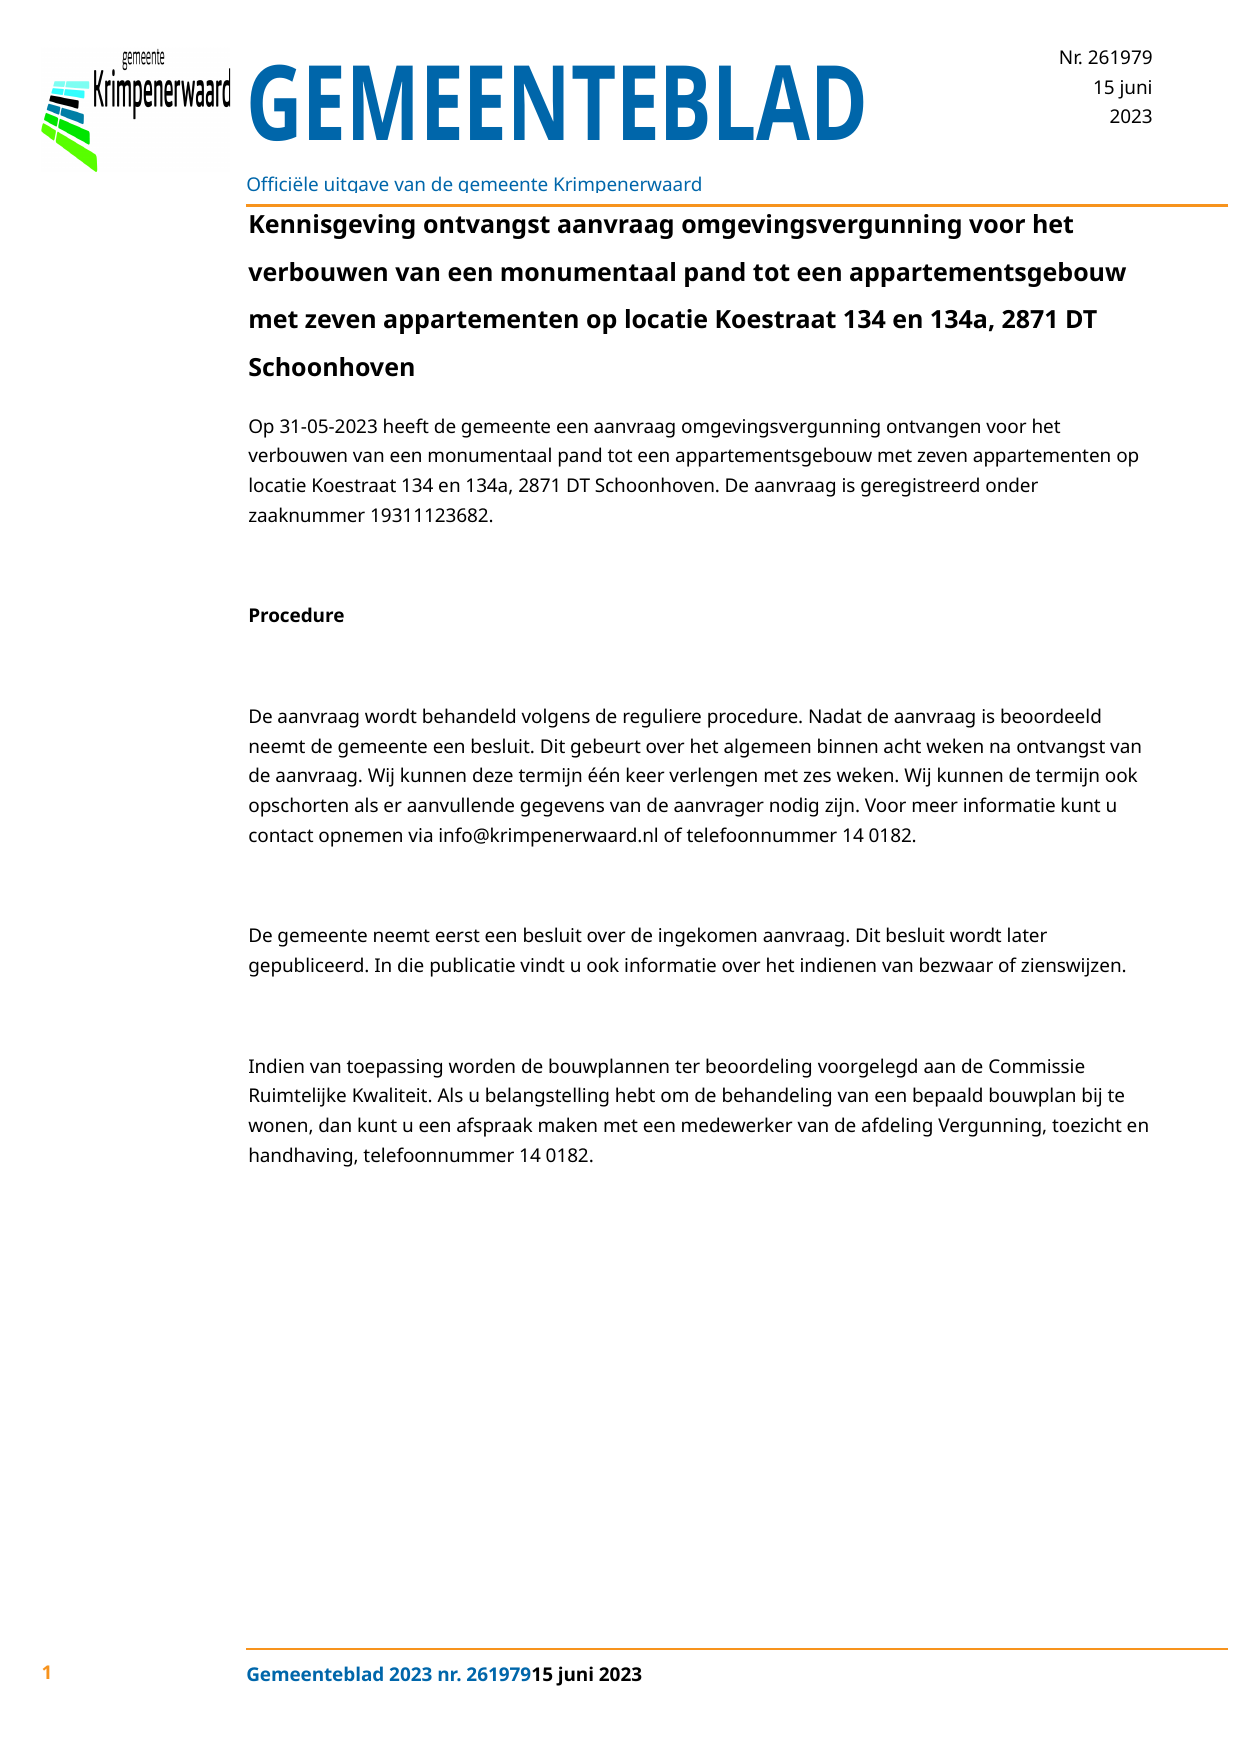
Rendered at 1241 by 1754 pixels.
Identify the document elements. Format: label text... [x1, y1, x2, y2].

text Indien van toepassing worden de bouwplannen ter beoordeling voorgelegd aan de Commissie Ruimtelijke Kwaliteit. Als u belangstelling hebt om de behandeling van een bepaald bouwplan bij te wonen, dan kunt u een afspraak maken met een medewerker van de afdeling Vergunning, toezicht en handhaving, telefoonnummer 14 0182. [248, 1053, 1152, 1168]
text De aanvraag wordt behandeld volgens de reguliere procedure. Nadat de aanvraag is beoordeeld neemt de gemeente een besluit. Dit gebeurt over het algemeen binnen acht weken na ontvangst van de aanvraag. Wij kunnen deze termijn één keer verlengen met zes weken. Wij kunnen de termijn ook opschorten als er aanvullende gegevens van de aanvrager nodig zijn. Voor meer informatie kunt u contact opnemen via info@krimpenerwaard.nl of telefoonnummer 14 0182. [248, 703, 1152, 848]
text Op 31-05-2023 heeft de gemeente een aanvraag omgevingsvergunning ontvangen voor het verbouwen van een monumentaal pand tot een appartementsgebouw met zeven appartementen op locatie Koestraat 134 en 134a, 2871 DT Schoonhoven. De aanvraag is geregistreerd onder zaaknummer 19311123682. [248, 413, 1152, 528]
text Procedure [248, 603, 1152, 628]
text Kennisgeving ontvangst aanvraag omgevingsvergunning voor het verbouwen van een monumentaal pand tot een appartementsgebouw met zeven appartementen op locatie Koestraat 134 en 134a, 2871 DT Schoonhoven [248, 207, 1152, 384]
picture [41, 47, 231, 172]
text De gemeente neemt eerst een besluit over de ingekomen aanvraag. Dit besluit wordt later gepubliceerd. In die publicatie vindt u ook informatie over het indienen van bezwaar of zienswijzen. [248, 923, 1152, 978]
